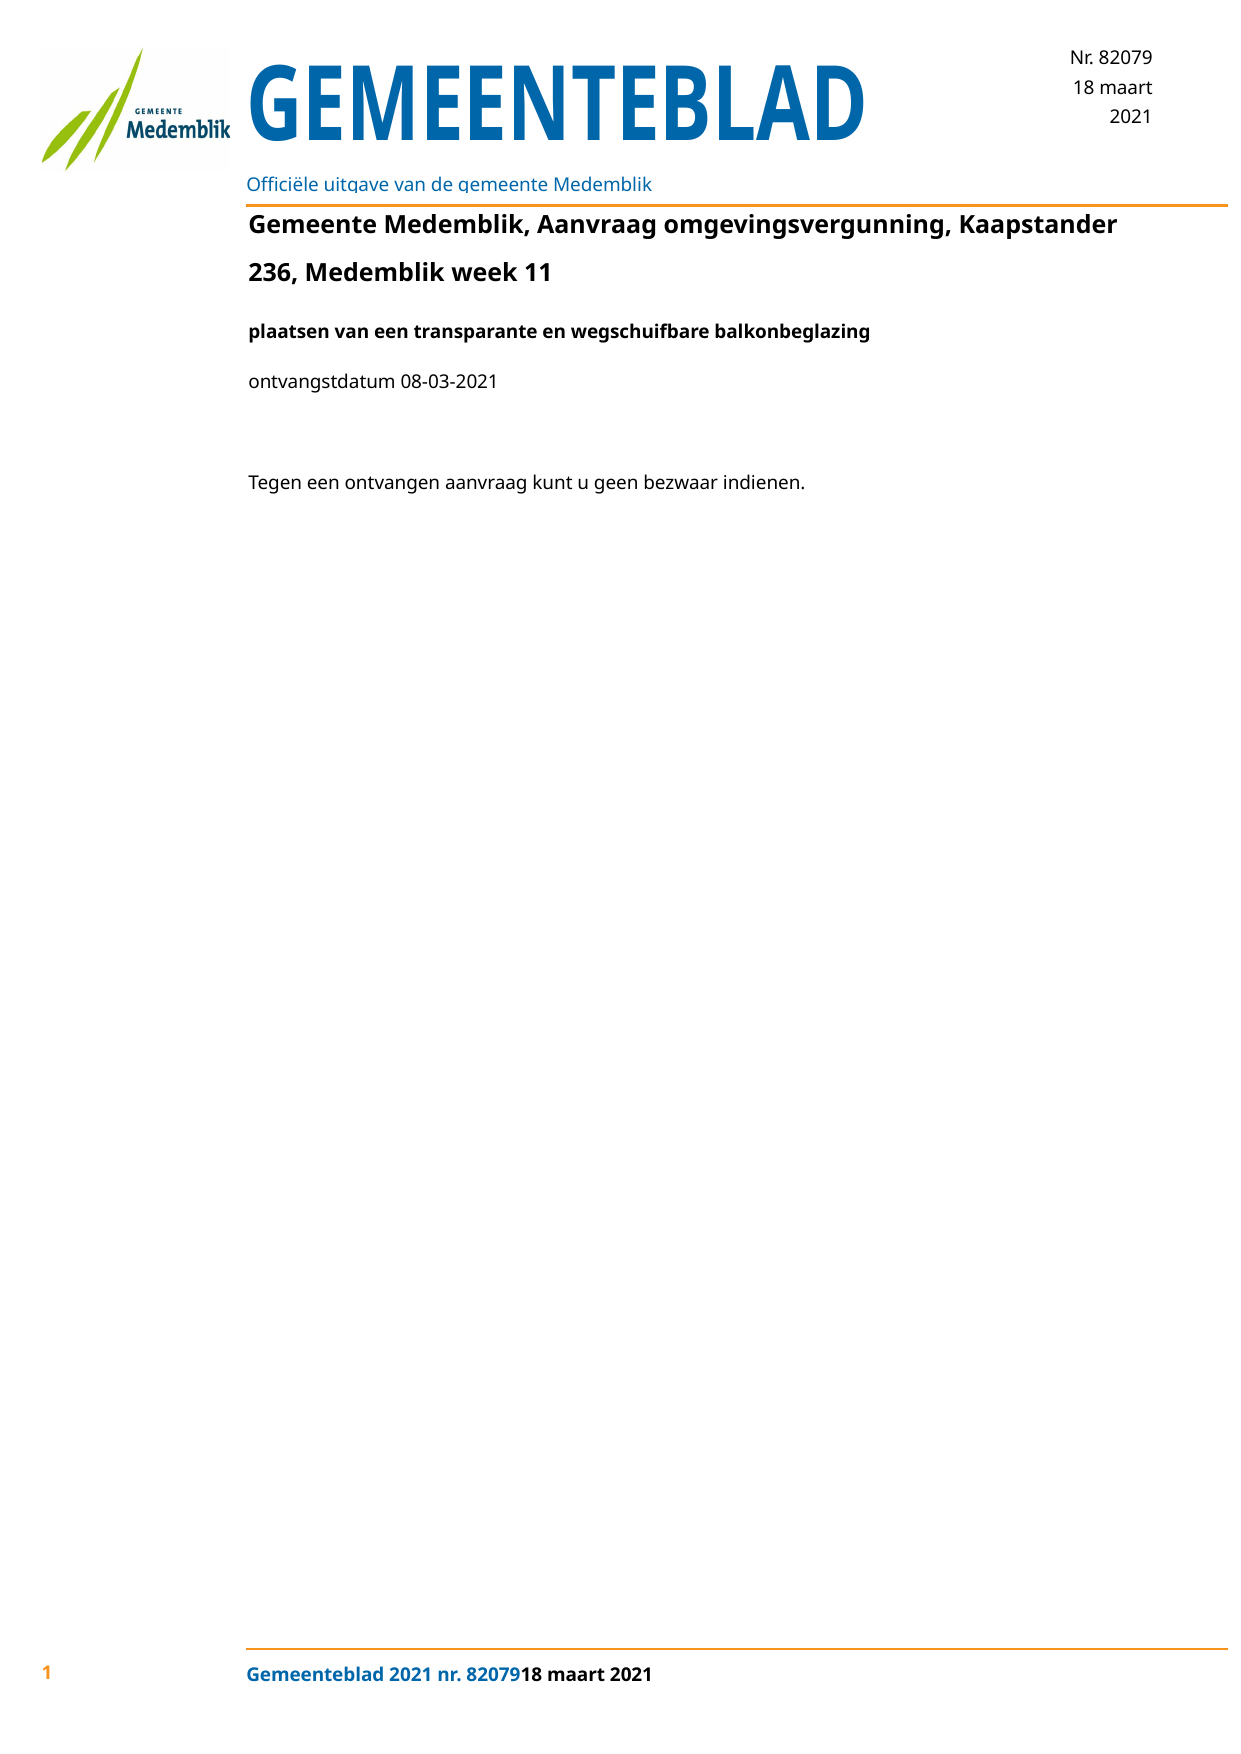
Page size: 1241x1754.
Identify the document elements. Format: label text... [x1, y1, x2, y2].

picture [41, 47, 231, 172]
text Tegen een ontvangen aanvraag kunt u geen bezwaar indienen. [248, 469, 1152, 495]
text Gemeente Medemblik, Aanvraag omgevingsvergunning, Kaapstander 236, Medemblik week 11 [248, 207, 1152, 288]
text plaatsen van een transparante en wegschuifbare balkonbeglazing [248, 318, 1152, 344]
text ontvangstdatum 08-03-2021 [248, 368, 1152, 394]
